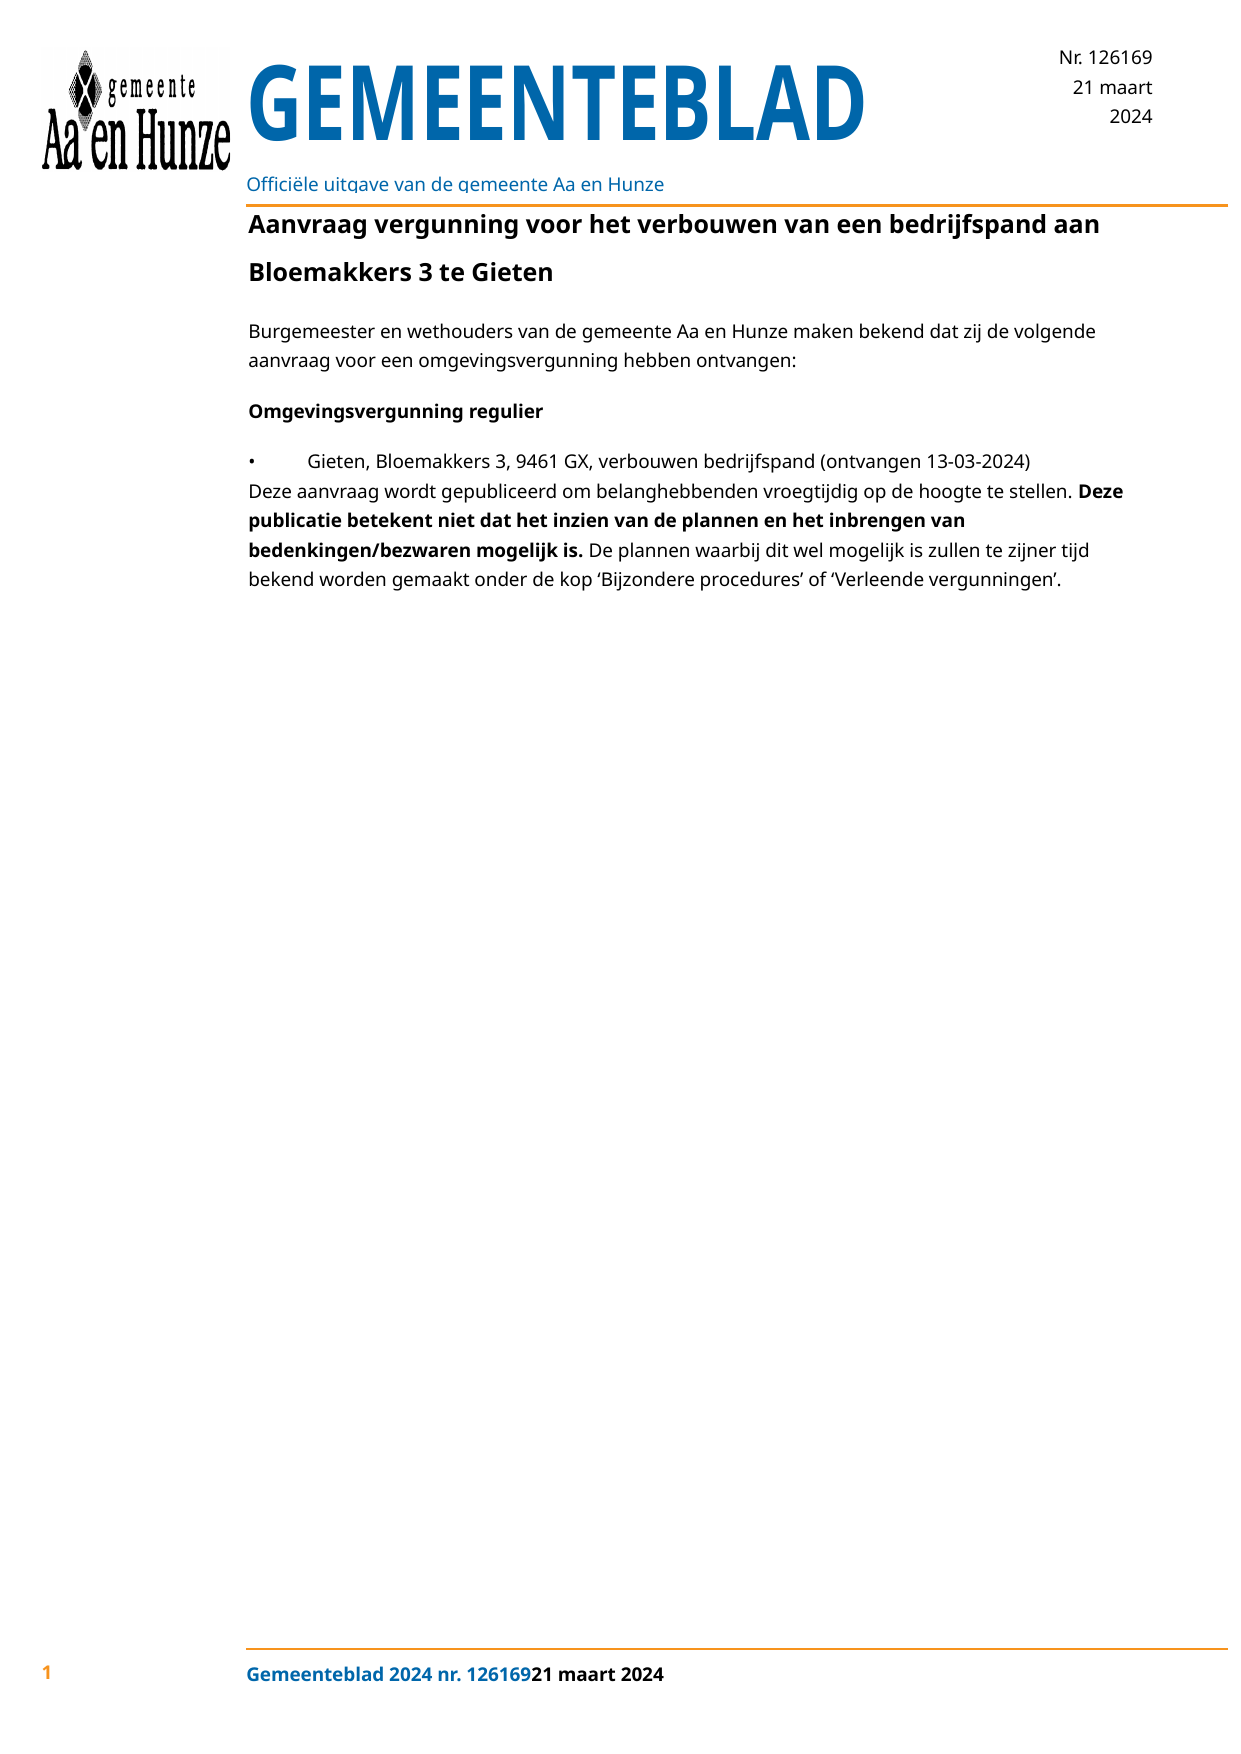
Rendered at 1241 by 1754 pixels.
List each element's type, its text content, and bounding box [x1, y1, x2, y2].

picture [41, 47, 231, 172]
text Aanvraag vergunning voor het verbouwen van een bedrijfspand aan Bloemakkers 3 te Gieten [248, 207, 1152, 288]
text Burgemeester en wethouders van de gemeente Aa en Hunze maken bekend dat zij de volgende aanvraag voor een omgevingsvergunning hebben ontvangen: [248, 318, 1152, 373]
list Gieten, Bloemakkers 3, 9461 GX, verbouwen bedrijfspand (ontvangen 13-03-2024) [248, 448, 1152, 474]
text Deze aanvraag wordt gepubliceerd om belanghebbenden vroegtijdig op de hoogte te stellen. Deze publicatie betekent niet dat het inzien van de plannen en het inbrengen van bedenkingen/bezwaren mogelijk is. De plannen waarbij dit wel mogelijk is zullen te zijner tijd bekend worden gemaakt onder de kop ‘Bijzondere procedures’ of ‘Verleende vergunningen’. [248, 478, 1152, 592]
text Omgevingsvergunning regulier [248, 398, 1152, 424]
